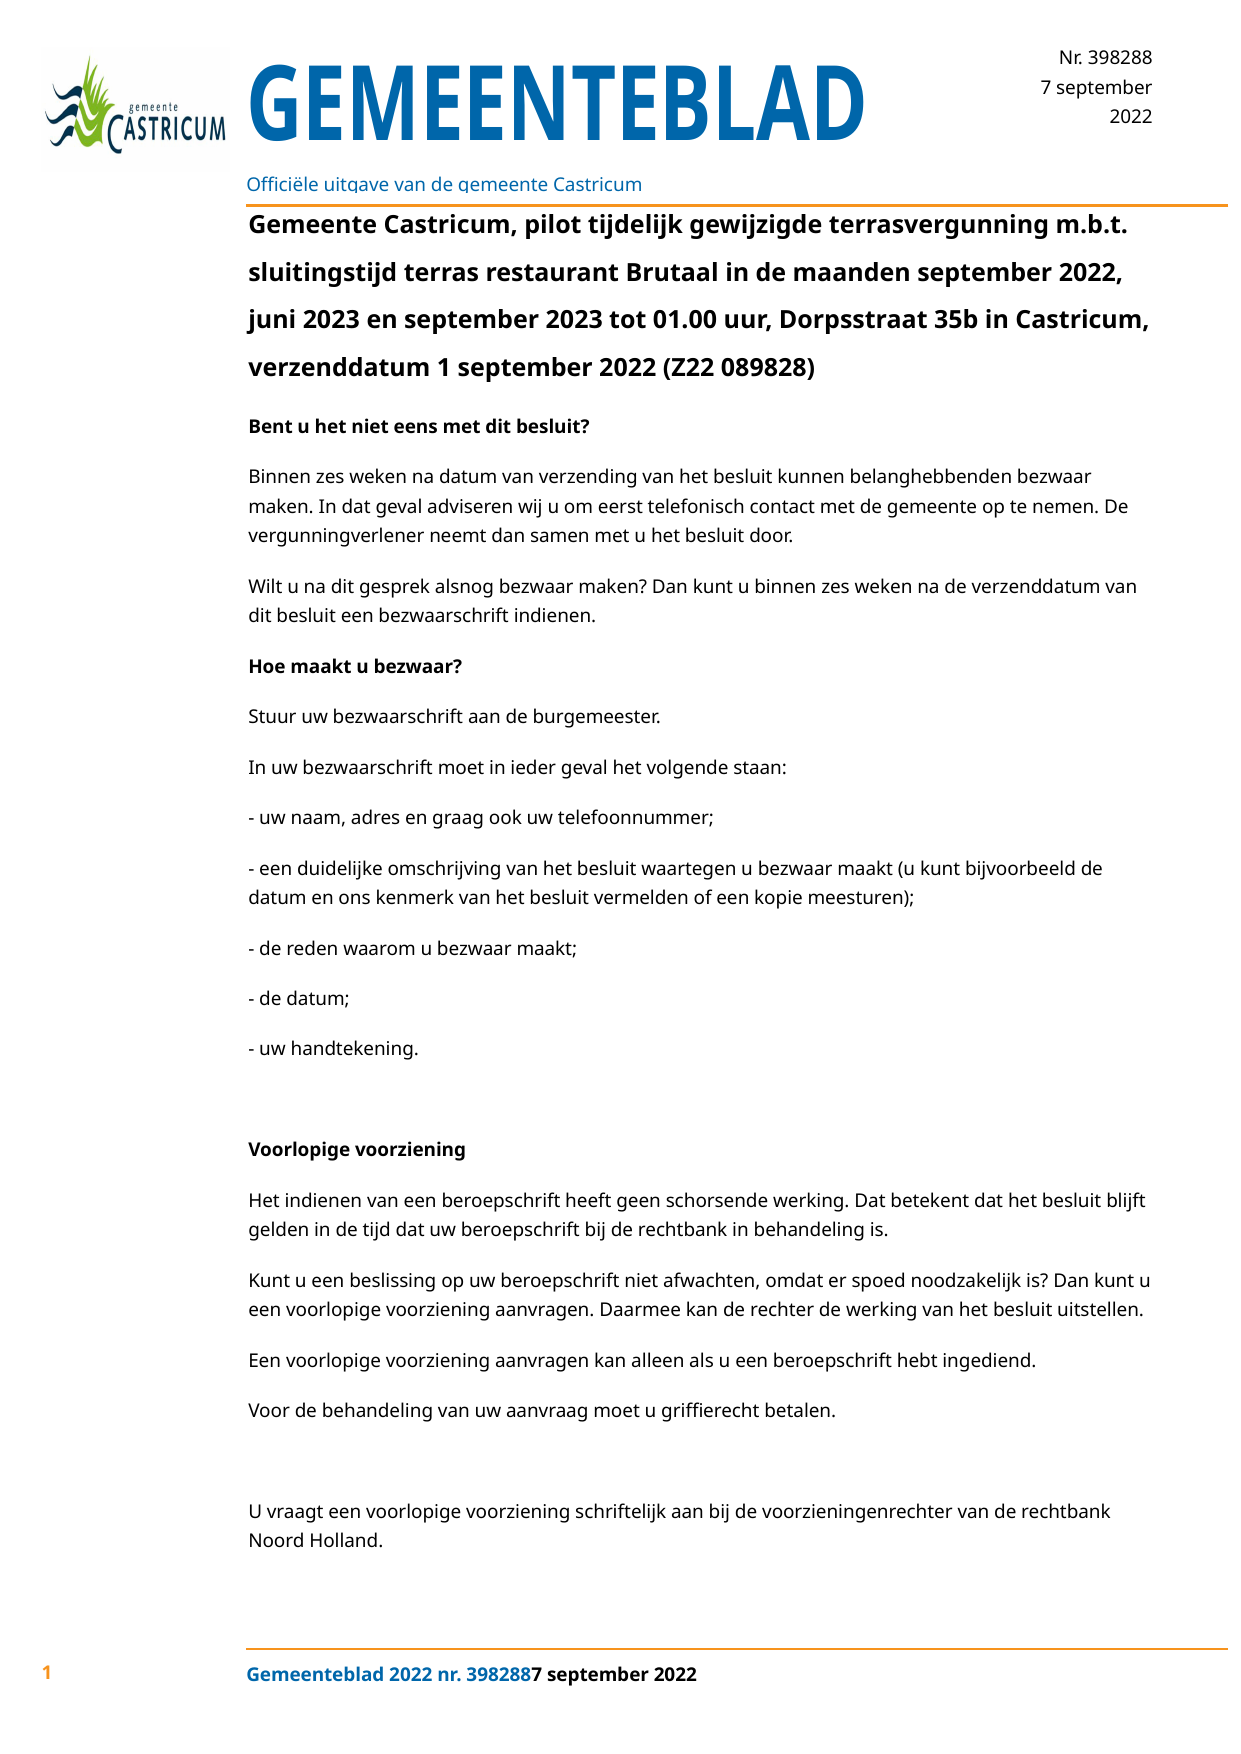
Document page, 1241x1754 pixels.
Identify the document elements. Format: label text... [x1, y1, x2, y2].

text Een voorlopige voorziening aanvragen kan alleen als u een beroepschrift hebt ingediend. [248, 1347, 1152, 1373]
text - de datum; [248, 985, 1152, 1011]
text - uw handtekening. [248, 1036, 1152, 1061]
text U vraagt een voorlopige voorziening schriftelijk aan bij de voorzieningenrechter van de rechtbank Noord Holland. [248, 1498, 1152, 1553]
text Kunt u een beslissing op uw beroepschrift niet afwachten, omdat er spoed noodzakelijk is? Dan kunt u een voorlopige voorziening aanvragen. Daarmee kan de rechter de werking van het besluit uitstellen. [248, 1267, 1152, 1322]
text Het indienen van een beroepschrift heeft geen schorsende werking. Dat betekent dat het besluit blijft gelden in de tijd dat uw beroepschrift bij de rechtbank in behandeling is. [248, 1187, 1152, 1242]
text Bent u het niet eens met dit besluit? [248, 413, 1152, 439]
text - de reden waarom u bezwaar maakt; [248, 935, 1152, 961]
text Stuur uw bezwaarschrift aan de burgemeester. [248, 703, 1152, 729]
picture [41, 47, 231, 172]
text Binnen zes weken na datum van verzending van het besluit kunnen belanghebbenden bezwaar maken. In dat geval adviseren wij u om eerst telefonisch contact met de gemeente op te nemen. De vergunningverlener neemt dan samen met u het besluit door. [248, 463, 1152, 548]
text Voorlopige voorziening [248, 1136, 1152, 1162]
text Gemeente Castricum, pilot tijdelijk gewijzigde terrasvergunning m.b.t. sluitingstijd terras restaurant Brutaal in de maanden september 2022, juni 2023 en september 2023 tot 01.00 uur, Dorpsstraat 35b in Castricum, verzenddatum 1 september 2022 (Z22 089828) [248, 207, 1152, 384]
text Wilt u na dit gesprek alsnog bezwaar maken? Dan kunt u binnen zes weken na de verzenddatum van dit besluit een bezwaarschrift indienen. [248, 573, 1152, 628]
text Hoe maakt u bezwaar? [248, 653, 1152, 679]
text - een duidelijke omschrijving van het besluit waartegen u bezwaar maakt (u kunt bijvoorbeeld de datum en ons kenmerk van het besluit vermelden of een kopie meesturen); [248, 855, 1152, 910]
text Voor de behandeling van uw aanvraag moet u griffierecht betalen. [248, 1397, 1152, 1423]
text - uw naam, adres en graag ook uw telefoonnummer; [248, 804, 1152, 830]
text In uw bezwaarschrift moet in ieder geval het volgende staan: [248, 754, 1152, 780]
